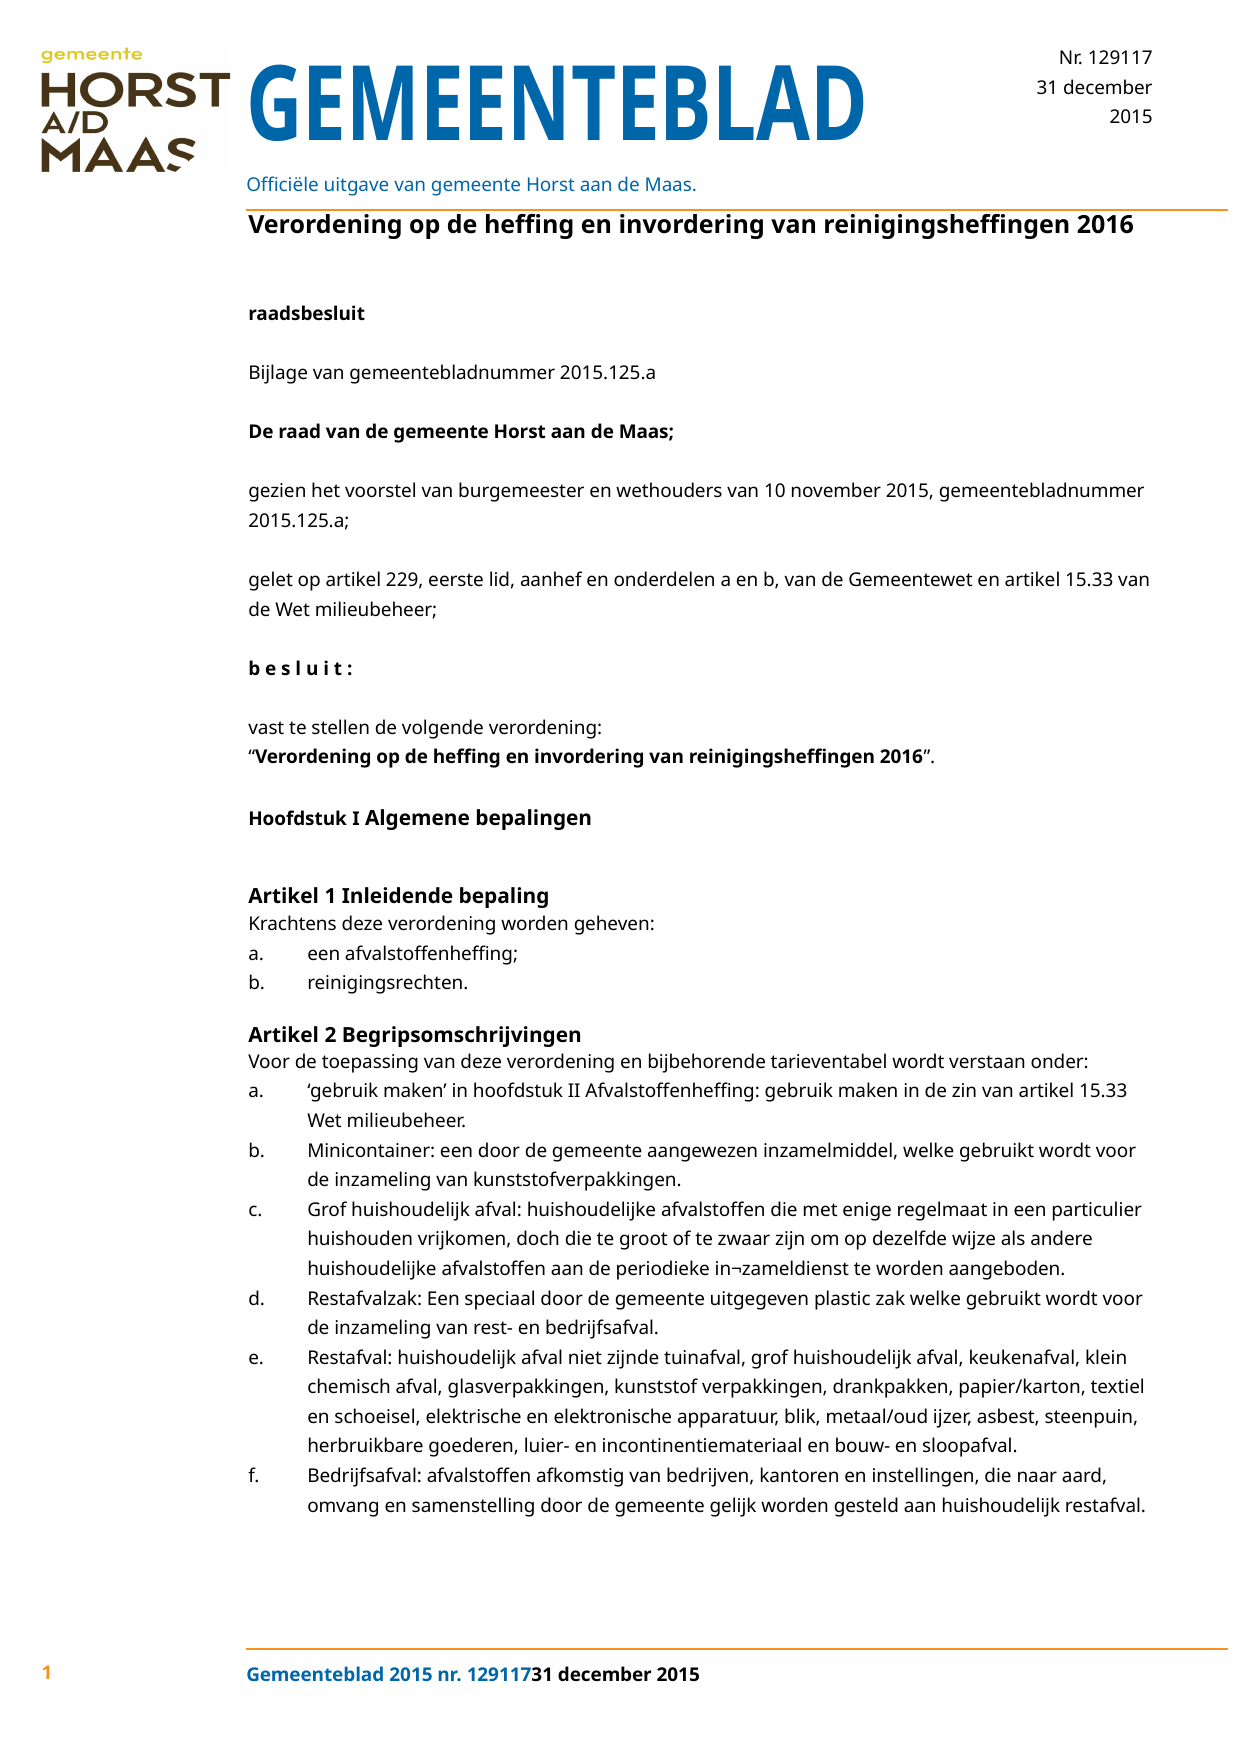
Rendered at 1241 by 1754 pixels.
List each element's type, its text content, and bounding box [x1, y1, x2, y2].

text Krachtens deze verordening worden geheven: [248, 910, 1152, 936]
list Bedrijfsafval: afvalstoffen afkomstig van bedrijven, kantoren en instellingen, die naar aard, omvang en samenstelling door de gemeente gelijk worden gesteld aan huishoudelijk restafval. [248, 1462, 1152, 1518]
list Restafvalzak: Een speciaal door de gemeente uitgegeven plastic zak welke gebruikt wordt voor de inzameling van rest- en bedrijfsafval. [248, 1285, 1152, 1340]
picture [41, 47, 231, 172]
text gezien het voorstel van burgemeester en wethouders van 10 november 2015, gemeentebladnummer 2015.125.a; [248, 477, 1152, 533]
text “Verordening op de heffing en invordering van reinigingsheffingen 2016”. [248, 744, 1152, 769]
text Artikel 1 Inleidende bepaling [248, 882, 1152, 910]
text Bijlage van gemeentebladnummer 2015.125.a [248, 359, 1152, 385]
list Grof huishoudelijk afval: huishoudelijke afvalstoffen die met enige regelmaat in een particulier huishouden vrijkomen, doch die te groot of te zwaar zijn om op dezelfde wijze als andere huishoudelijke afvalstoffen aan de periodieke in¬zameldienst te worden aangeboden. [248, 1196, 1152, 1281]
list Minicontainer: een door de gemeente aangewezen inzamelmiddel, welke gebruikt wordt voor de inzameling van kunststofverpakkingen. [248, 1137, 1152, 1192]
text Verordening op de heffing en invordering van reinigingsheffingen 2016 [248, 211, 1152, 241]
list Restafval: huishoudelijk afval niet zijnde tuinafval, grof huishoudelijk afval, keukenafval, klein chemisch afval, glasverpakkingen, kunststof verpakkingen, drankpakken, papier/karton, textiel en schoeisel, elektrische en elektronische apparatuur, blik, metaal/oud ijzer, asbest, steenpuin, herbruikbare goederen, luier- en incontinentiemateriaal en bouw- en sloopafval. [248, 1344, 1152, 1458]
text b e s l u i t : [248, 655, 1152, 681]
text Voor de toepassing van deze verordening en bijbehorende tarieventabel wordt verstaan onder: [248, 1048, 1152, 1074]
list ‘gebruik maken’ in hoofdstuk II Afvalstoffenheffing: gebruik maken in de zin van artikel 15.33 Wet milieubeheer. [248, 1078, 1152, 1133]
text Artikel 2 Begripsomschrijvingen [248, 1020, 1152, 1048]
text gelet op artikel 229, eerste lid, aanhef en onderdelen a en b, van de Gemeentewet en artikel 15.33 van de Wet milieubeheer; [248, 566, 1152, 621]
text Hoofdstuk I Algemene bepalingen [248, 803, 1152, 831]
text raadsbesluit [248, 300, 1152, 326]
list reinigingsrechten. [248, 969, 1152, 995]
text De raad van de gemeente Horst aan de Maas; [248, 418, 1152, 444]
list een afvalstoffenheffing; [248, 940, 1152, 965]
text vast te stellen de volgende verordening: [248, 714, 1152, 740]
